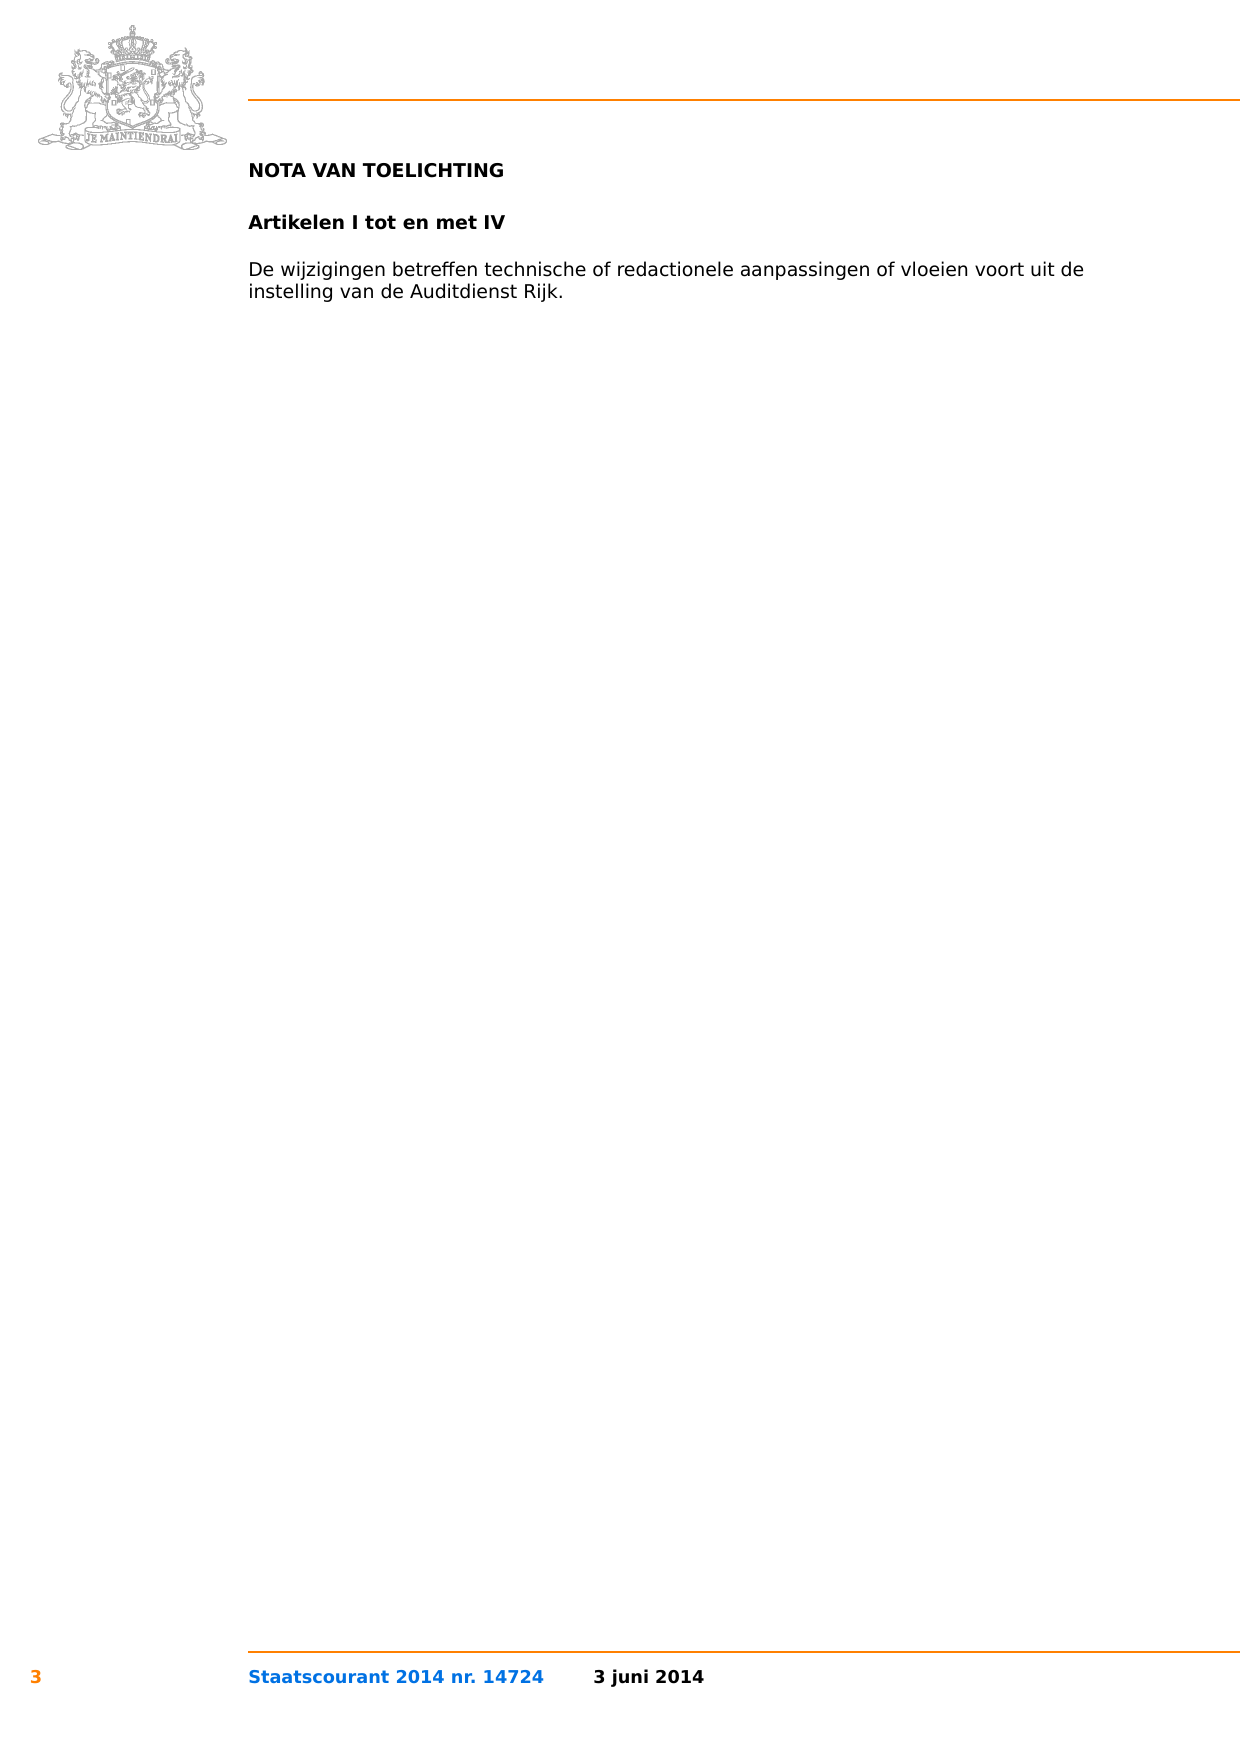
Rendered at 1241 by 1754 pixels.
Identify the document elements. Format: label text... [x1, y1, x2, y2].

subtitle NOTA VAN TOELICHTING [248, 160, 1163, 182]
text De wijzigingen betreffen technische of redactionele aanpassingen of vloeien voort uit de instelling van de Auditdienst Rijk. [248, 259, 1163, 303]
subtitle Artikelen I tot en met IV [248, 212, 1163, 234]
picture [38, 25, 227, 150]
